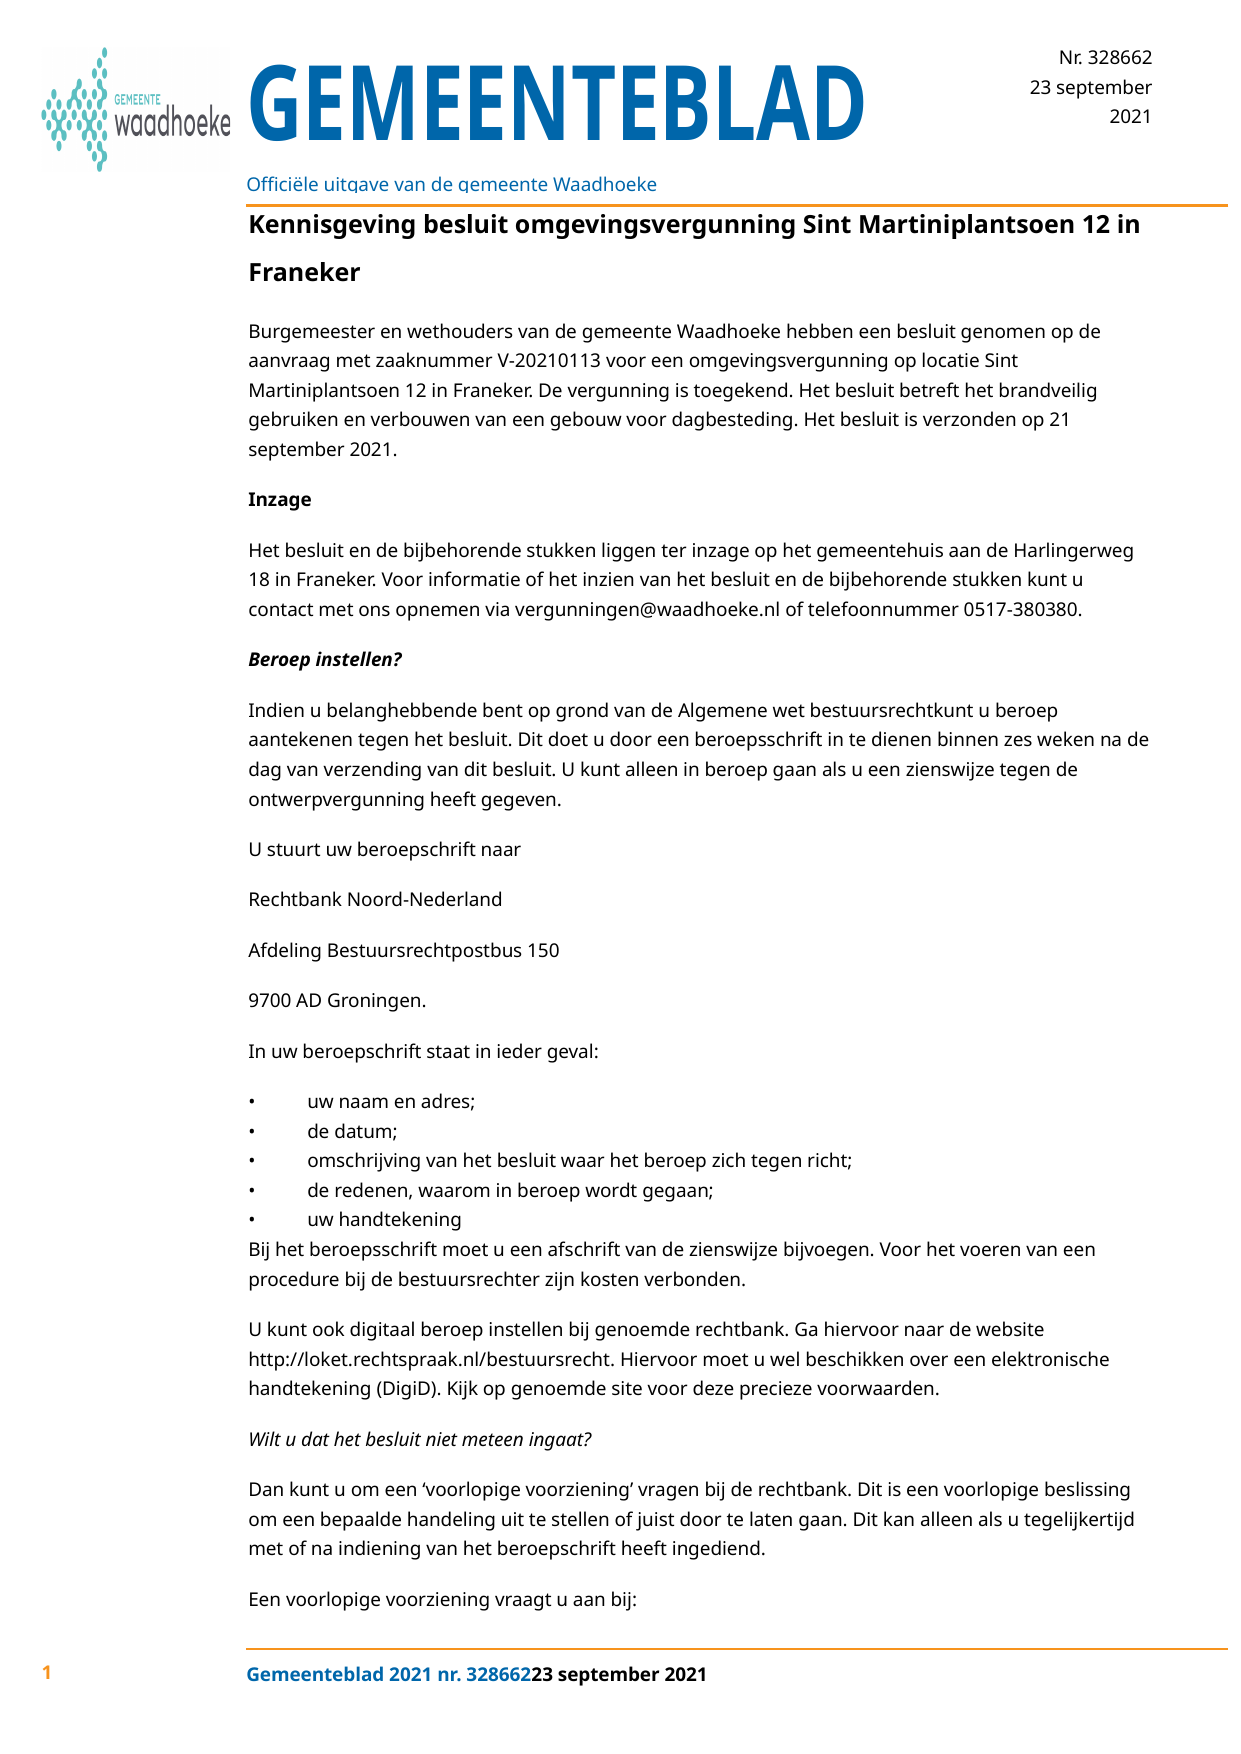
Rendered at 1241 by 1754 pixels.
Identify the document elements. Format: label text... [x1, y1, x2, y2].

text In uw beroepschrift staat in ieder geval: [248, 1038, 1152, 1064]
picture [41, 47, 231, 172]
text Afdeling Bestuursrechtpostbus 150 [248, 937, 1152, 963]
text U stuurt uw beroepschrift naar [248, 836, 1152, 862]
list omschrijving van het besluit waar het beroep zich tegen richt; [248, 1147, 1152, 1173]
text Kennisgeving besluit omgevingsvergunning Sint Martiniplantsoen 12 in Franeker [248, 207, 1152, 288]
text Inzage [248, 487, 1152, 512]
text Rechtbank Noord-Nederland [248, 887, 1152, 912]
text Indien u belanghebbende bent op grond van de Algemene wet bestuursrechtkunt u beroep aantekenen tegen het besluit. Dit doet u door een beroepsschrift in te dienen binnen zes weken na de dag van verzending van dit besluit. U kunt alleen in beroep gaan als u een zienswijze tegen de ontwerpvergunning heeft gegeven. [248, 697, 1152, 812]
text Een voorlopige voorziening vraagt u aan bij: [248, 1586, 1152, 1612]
text Burgemeester en wethouders van de gemeente Waadhoeke hebben een besluit genomen op de aanvraag met zaaknummer V-20210113 voor een omgevingsvergunning op locatie Sint Martiniplantsoen 12 in Franeker. De vergunning is toegekend. Het besluit betreft het brandveilig gebruiken en verbouwen van een gebouw voor dagbesteding. Het besluit is verzonden op 21 september 2021. [248, 318, 1152, 462]
text 9700 AD Groningen. [248, 987, 1152, 1013]
list uw handtekening [248, 1207, 1152, 1232]
text Het besluit en de bijbehorende stukken liggen ter inzage op het gemeentehuis aan de Harlingerweg 18 in Franeker. Voor informatie of het inzien van het besluit en de bijbehorende stukken kunt u contact met ons opnemen via vergunningen@waadhoeke.nl of telefoonnummer 0517-380380. [248, 537, 1152, 622]
list de redenen, waarom in beroep wordt gegaan; [248, 1177, 1152, 1203]
list de datum; [248, 1118, 1152, 1144]
text U kunt ook digitaal beroep instellen bij genoemde rechtbank. Ga hiervoor naar de website http://loket.rechtspraak.nl/bestuursrecht. Hiervoor moet u wel beschikken over een elektronische handtekening (DigiD). Kijk op genoemde site voor deze precieze voorwaarden. [248, 1316, 1152, 1401]
text Bij het beroepsschrift moet u een afschrift van de zienswijze bijvoegen. Voor het voeren van een procedure bij de bestuursrechter zijn kosten verbonden. [248, 1236, 1152, 1292]
text Wilt u dat het besluit niet meteen ingaat? [248, 1426, 1152, 1452]
list uw naam en adres; [248, 1088, 1152, 1114]
text Dan kunt u om een ‘voorlopige voorziening’ vragen bij de rechtbank. Dit is een voorlopige beslissing om een bepaalde handeling uit te stellen of juist door te laten gaan. Dit kan alleen als u tegelijkertijd met of na indiening van het beroepschrift heeft ingediend. [248, 1476, 1152, 1561]
text Beroep instellen? [248, 647, 1152, 672]
